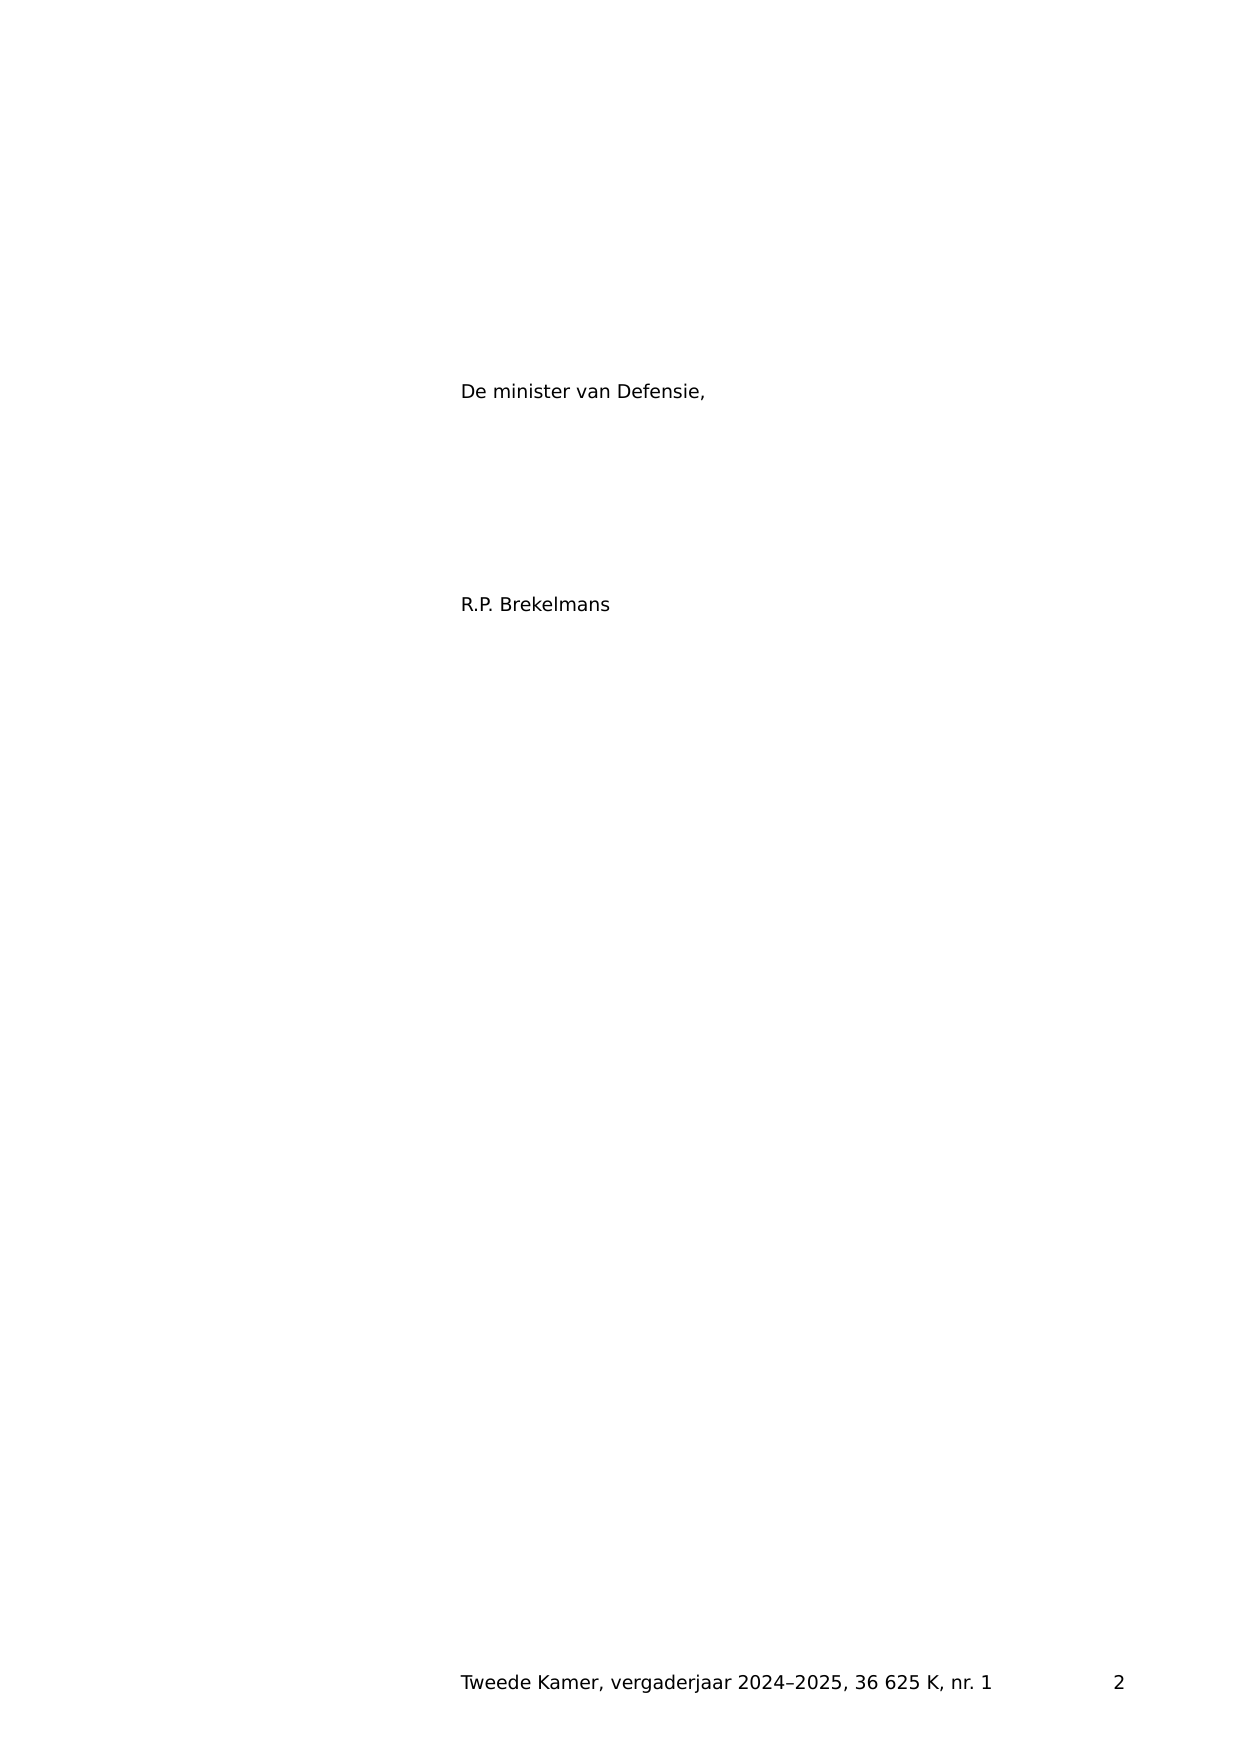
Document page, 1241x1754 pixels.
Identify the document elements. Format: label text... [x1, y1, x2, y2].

text De minister van Defensie, [461, 381, 1125, 403]
text R.P. Brekelmans [461, 594, 1125, 616]
